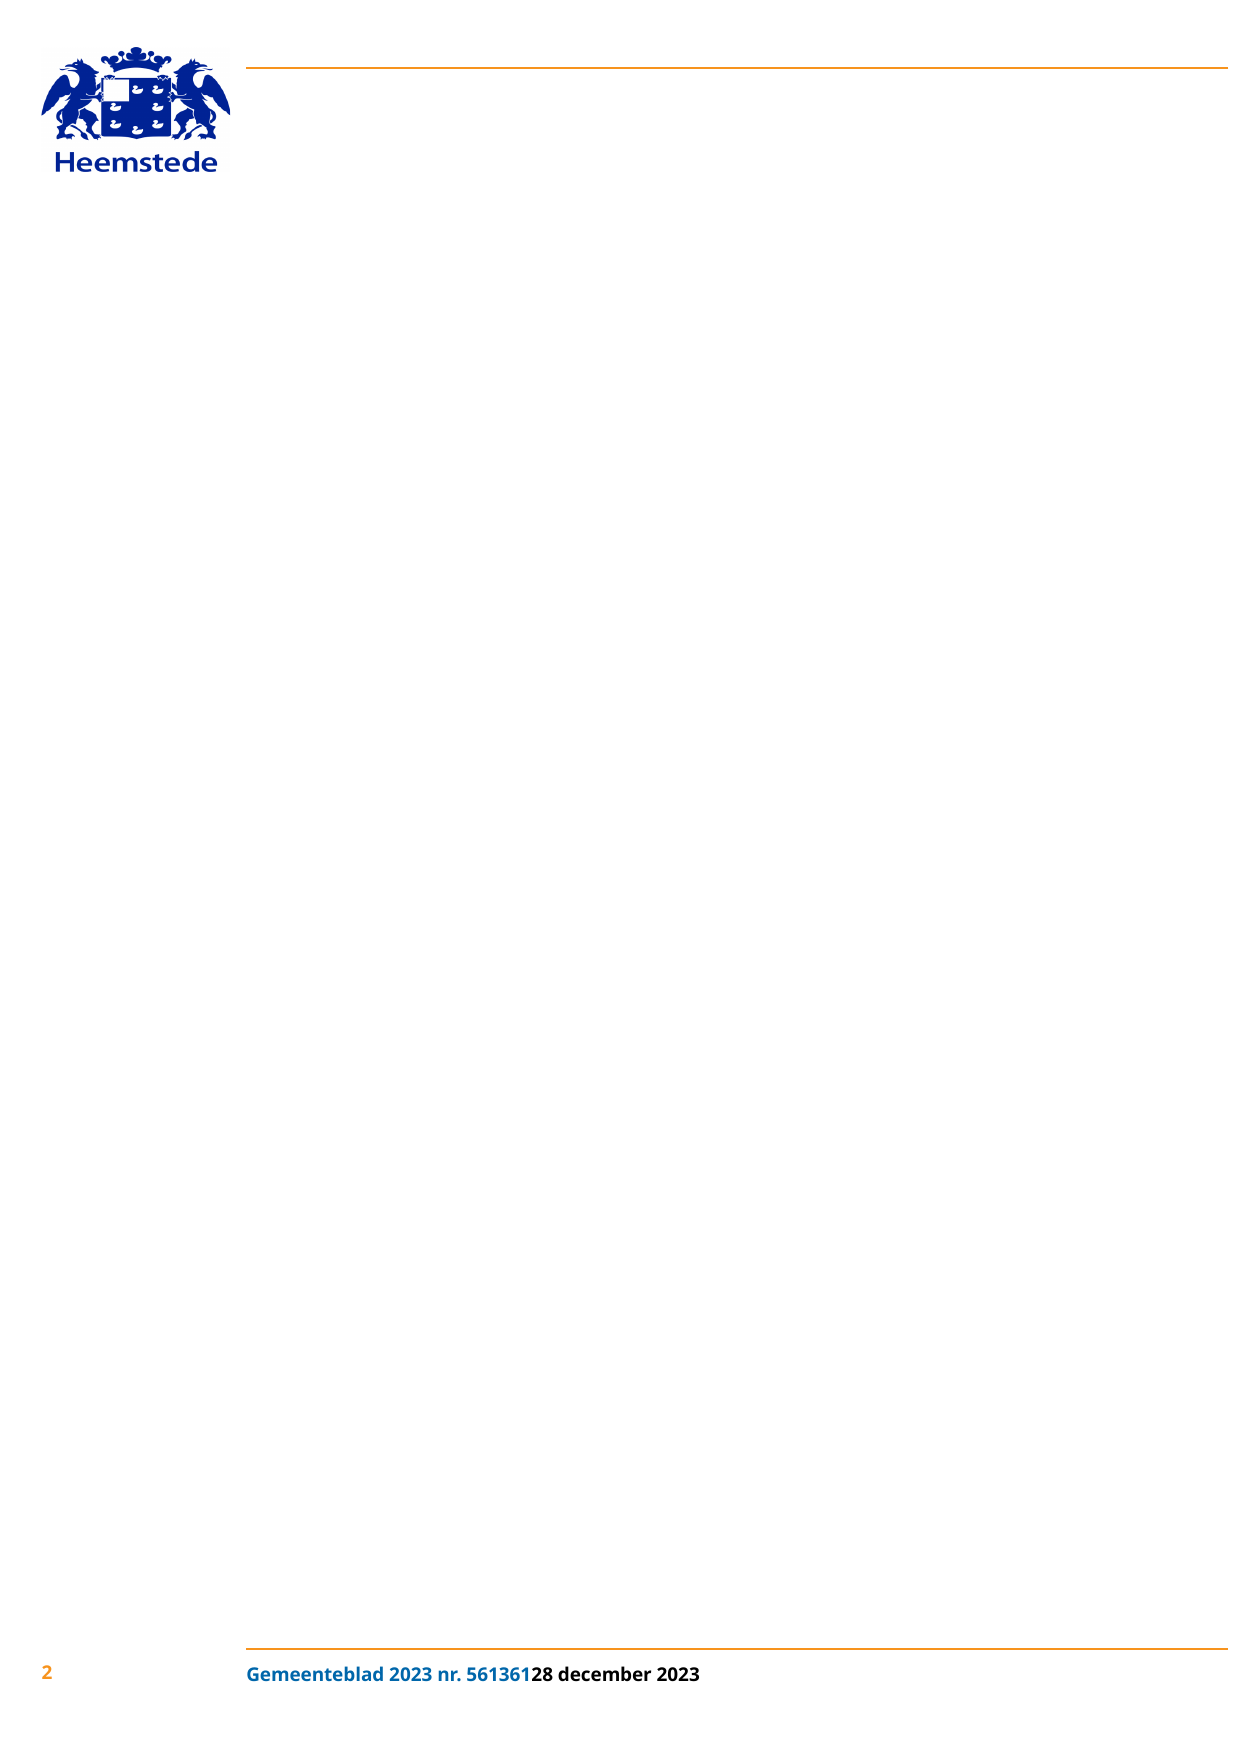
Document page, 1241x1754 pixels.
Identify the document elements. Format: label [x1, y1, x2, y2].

picture [41, 47, 231, 172]
